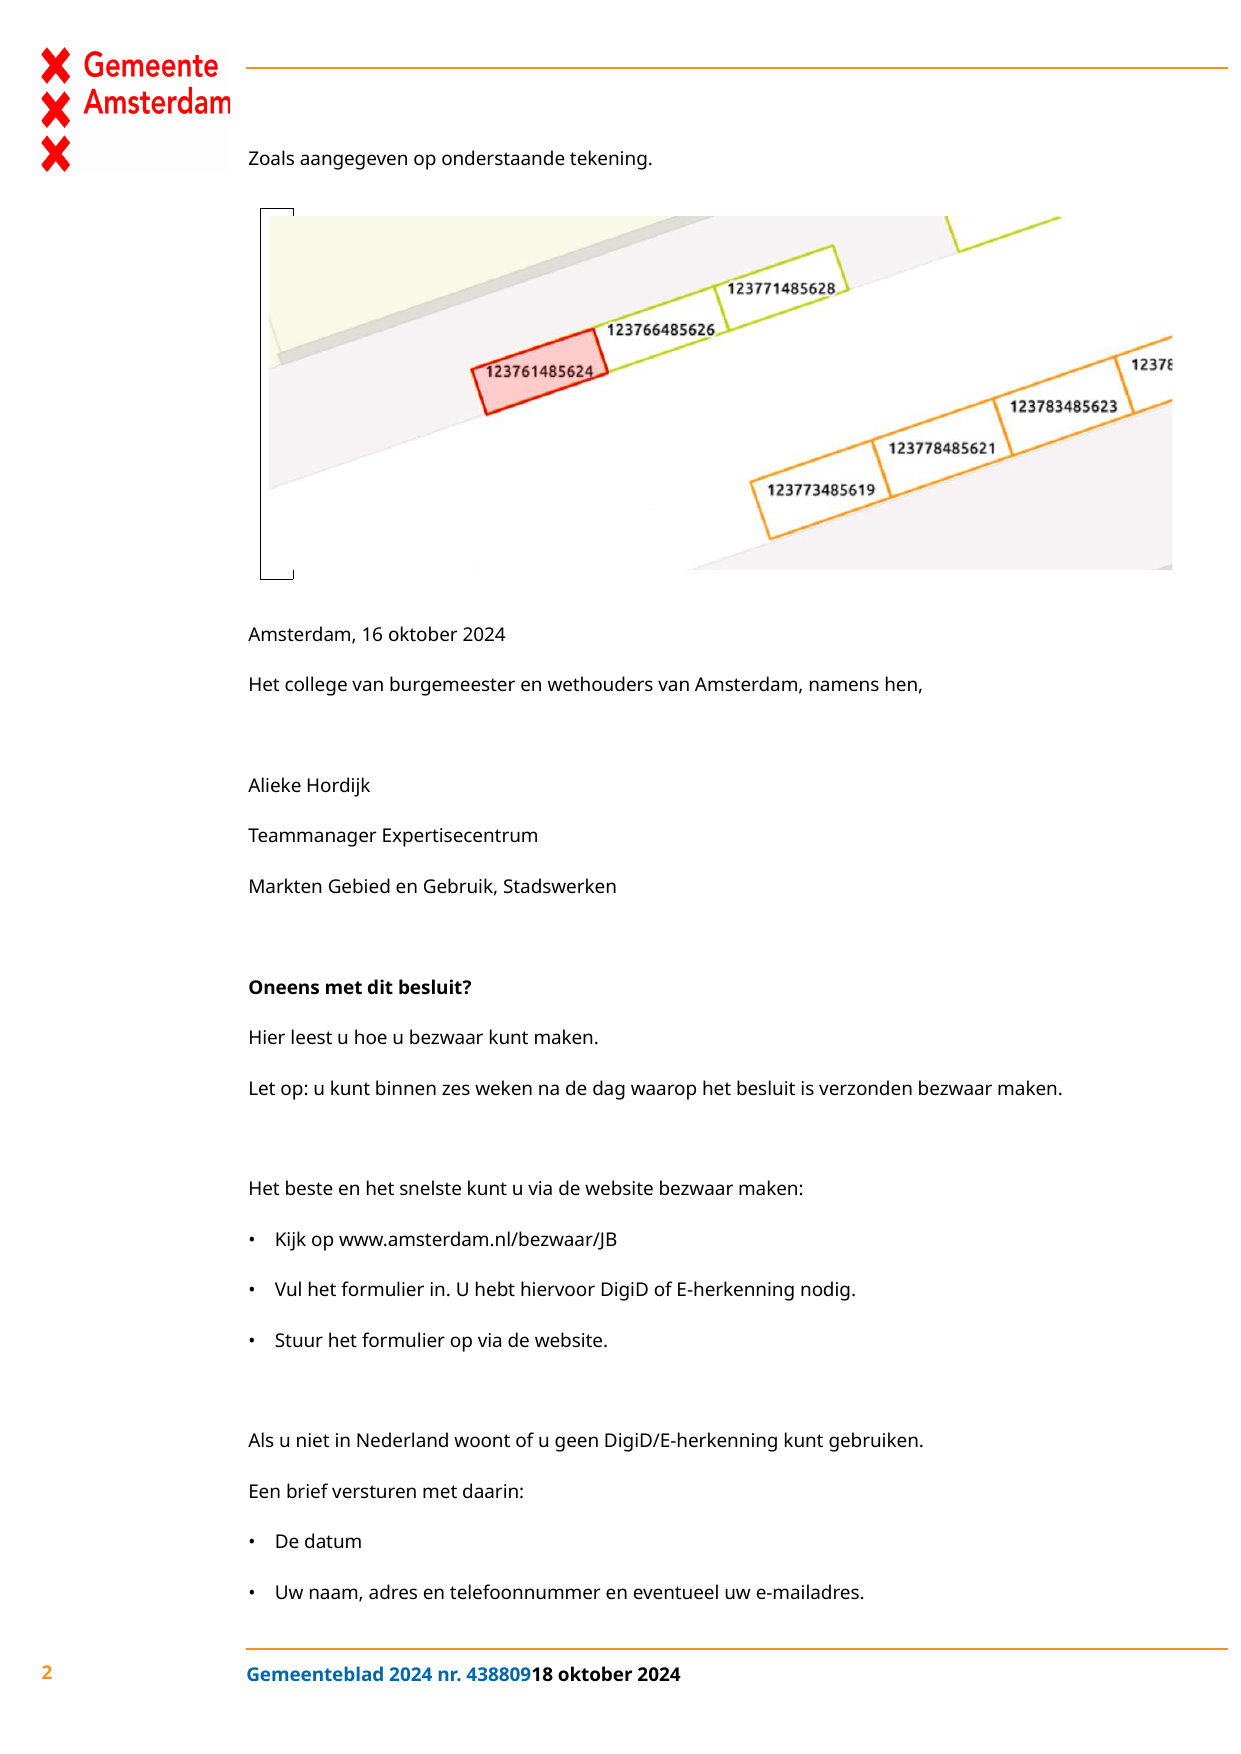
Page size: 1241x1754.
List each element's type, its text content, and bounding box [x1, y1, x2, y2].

text Markten Gebied en Gebruik, Stadswerken [248, 873, 1152, 899]
text Amsterdam, 16 oktober 2024 [248, 621, 1152, 647]
text Een brief versturen met daarin: [248, 1478, 1152, 1504]
picture [41, 47, 231, 172]
text Let op: u kunt binnen zes weken na de dag waarop het besluit is verzonden bezwaar maken. [248, 1075, 1152, 1101]
text • Vul het formulier in. U hebt hiervoor DigiD of E-herkenning nodig. [248, 1276, 1152, 1302]
text Het beste en het snelste kunt u via de website bezwaar maken: [248, 1176, 1152, 1201]
picture [268, 216, 1173, 570]
text • Uw naam, adres en telefoonnummer en eventueel uw e-mailadres. [248, 1579, 1152, 1605]
text Oneens met dit besluit? [248, 974, 1152, 1000]
text Alieke Hordijk [248, 772, 1152, 798]
text Zoals aangegeven op onderstaande tekening. [248, 145, 1152, 171]
text Als u niet in Nederland woont of u geen DigiD/E-herkenning kunt gebruiken. [248, 1428, 1152, 1453]
text Het college van burgemeester en wethouders van Amsterdam, namens hen, [248, 671, 1152, 697]
text • Stuur het formulier op via de website. [248, 1327, 1152, 1353]
text • Kijk op www.amsterdam.nl/bezwaar/JB [248, 1226, 1152, 1252]
text • De datum [248, 1528, 1152, 1554]
text Teammanager Expertisecentrum [248, 823, 1152, 848]
text Hier leest u hoe u bezwaar kunt maken. [248, 1024, 1152, 1050]
